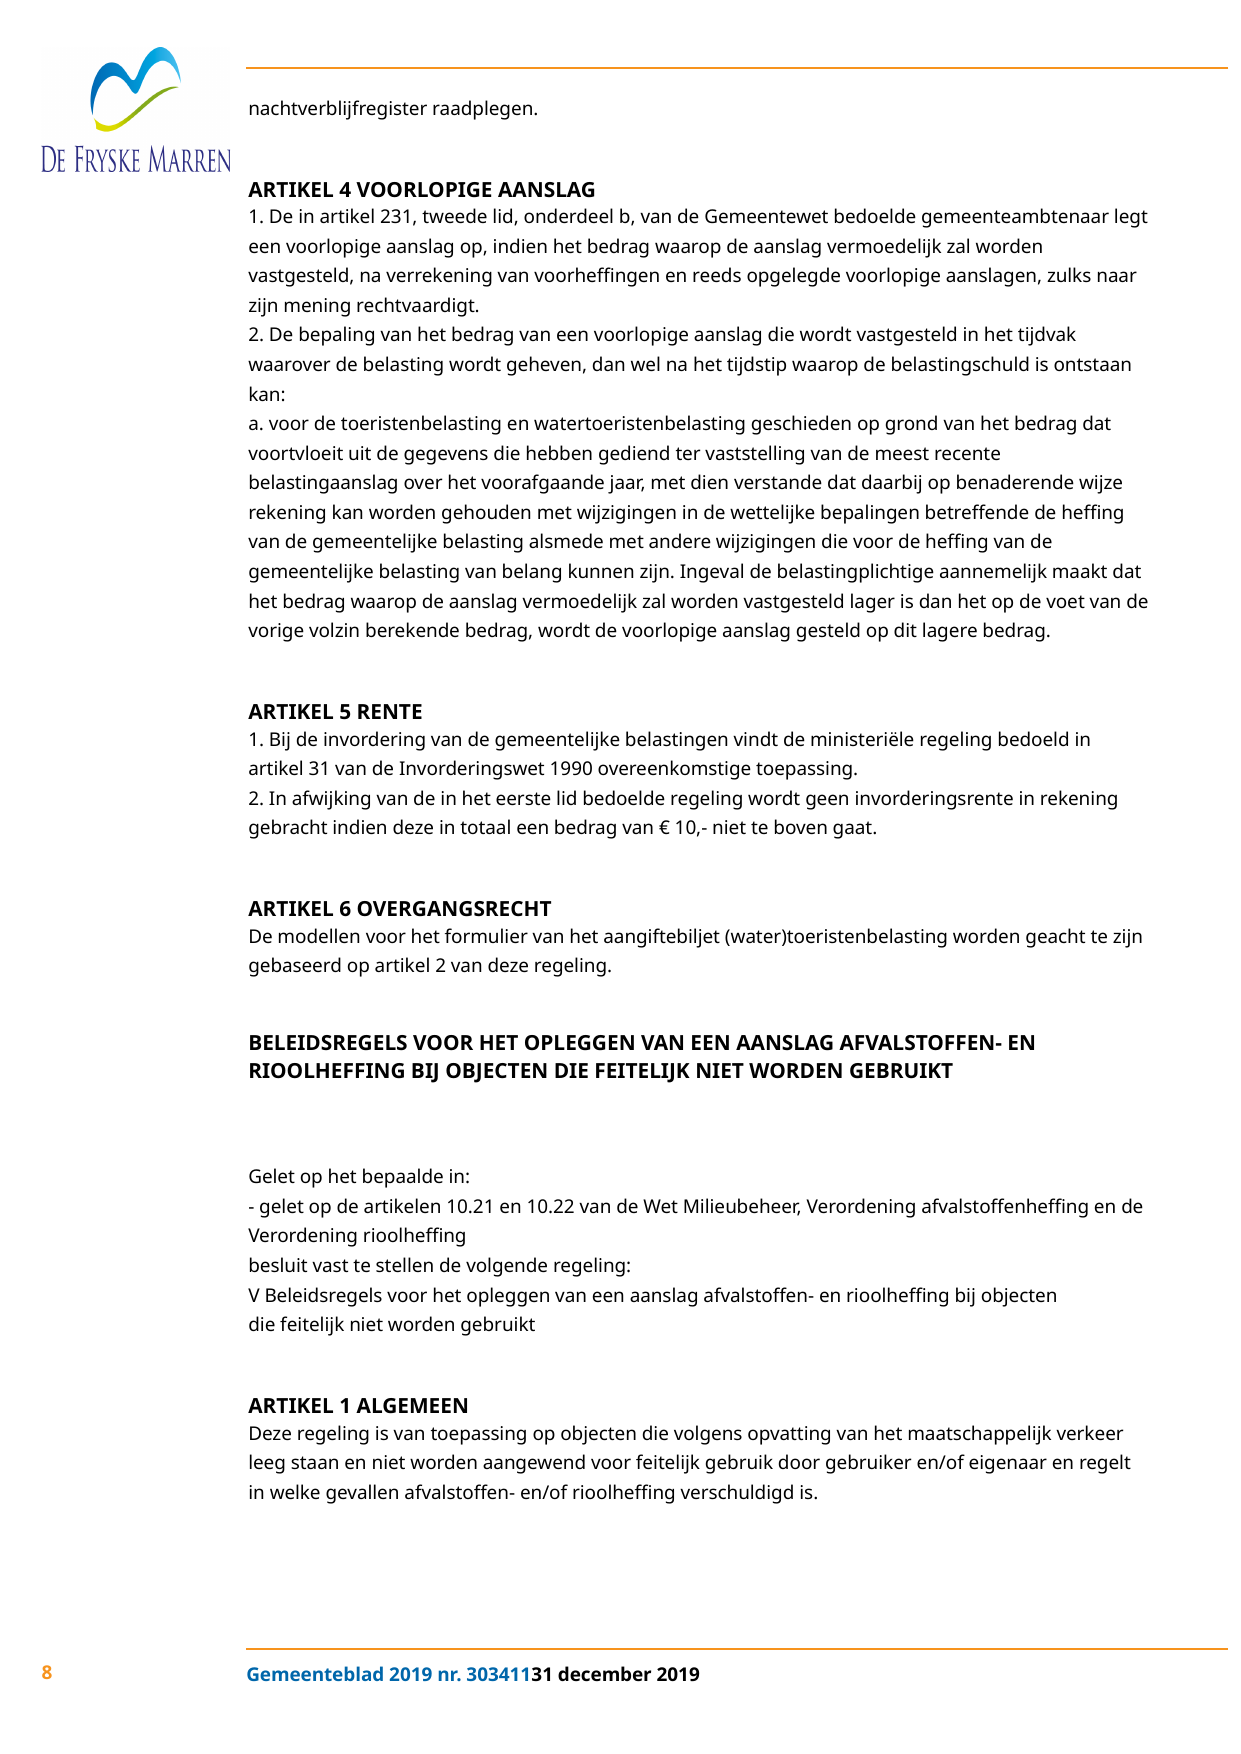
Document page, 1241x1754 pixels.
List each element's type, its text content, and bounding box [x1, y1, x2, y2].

text ARTIKEL 1 ALGEMEEN [248, 1391, 1152, 1420]
text - gelet op de artikelen 10.21 en 10.22 van de Wet Milieubeheer, Verordening afvalstoffenheffing en de Verordening rioolheffing [248, 1193, 1152, 1248]
text die feitelijk niet worden gebruikt [248, 1311, 1152, 1337]
text V Beleidsregels voor het opleggen van een aanslag afvalstoffen- en rioolheffing bij objecten [248, 1282, 1152, 1308]
text 1. Bij de invordering van de gemeentelijke belastingen vindt de ministeriële regeling bedoeld in artikel 31 van de Invorderingswet 1990 overeenkomstige toepassing. [248, 726, 1152, 781]
text BELEIDSREGELS VOOR HET OPLEGGEN VAN EEN AANSLAG AFVALSTOFFEN- EN RIOOLHEFFING BIJ OBJECTEN DIE FEITELIJK NIET WORDEN GEBRUIKT [248, 1028, 1152, 1085]
text ARTIKEL 4 VOORLOPIGE AANSLAG [248, 175, 1152, 203]
text besluit vast te stellen de volgende regeling: [248, 1252, 1152, 1278]
text 2. De bepaling van het bedrag van een voorlopige aanslag die wordt vastgesteld in het tijdvak waarover de belasting wordt geheven, dan wel na het tijdstip waarop de belastingschuld is ontstaan kan: [248, 322, 1152, 406]
text ARTIKEL 5 RENTE [248, 697, 1152, 726]
text 2. In afwijking van de in het eerste lid bedoelde regeling wordt geen invorderingsrente in rekening gebracht indien deze in totaal een bedrag van € 10,- niet te boven gaat. [248, 785, 1152, 840]
text 1. De in artikel 231, tweede lid, onderdeel b, van de Gemeentewet bedoelde gemeenteambtenaar legt een voorlopige aanslag op, indien het bedrag waarop de aanslag vermoedelijk zal worden vastgesteld, na verrekening van voorheffingen en reeds opgelegde voorlopige aanslagen, zulks naar zijn mening rechtvaardigt. [248, 203, 1152, 318]
text ARTIKEL 6 OVERGANGSRECHT [248, 894, 1152, 923]
picture [41, 47, 231, 172]
text Gelet op het bepaalde in: [248, 1163, 1152, 1189]
text De modellen voor het formulier van het aangiftebiljet (water)toeristenbelasting worden geacht te zijn gebaseerd op artikel 2 van deze regeling. [248, 923, 1152, 978]
text Deze regeling is van toepassing op objecten die volgens opvatting van het maatschappelijk verkeer leeg staan en niet worden aangewend voor feitelijk gebruik door gebruiker en/of eigenaar en regelt in welke gevallen afvalstoffen- en/of rioolheffing verschuldigd is. [248, 1420, 1152, 1505]
text a. voor de toeristenbelasting en watertoeristenbelasting geschieden op grond van het bedrag dat voortvloeit uit de gegevens die hebben gediend ter vaststelling van de meest recente belastingaanslag over het voorafgaande jaar, met dien verstande dat daarbij op benaderende wijze rekening kan worden gehouden met wijzigingen in de wettelijke bepalingen betreffende de heffing van de gemeentelijke belasting alsmede met andere wijzigingen die voor de heffing van de gemeentelijke belasting van belang kunnen zijn. Ingeval de belastingplichtige aannemelijk maakt dat het bedrag waarop de aanslag vermoedelijk zal worden vastgesteld lager is dan het op de voet van de vorige volzin berekende bedrag, wordt de voorlopige aanslag gesteld op dit lagere bedrag. [248, 410, 1152, 643]
text nachtverblijfregister raadplegen. [248, 95, 1152, 121]
